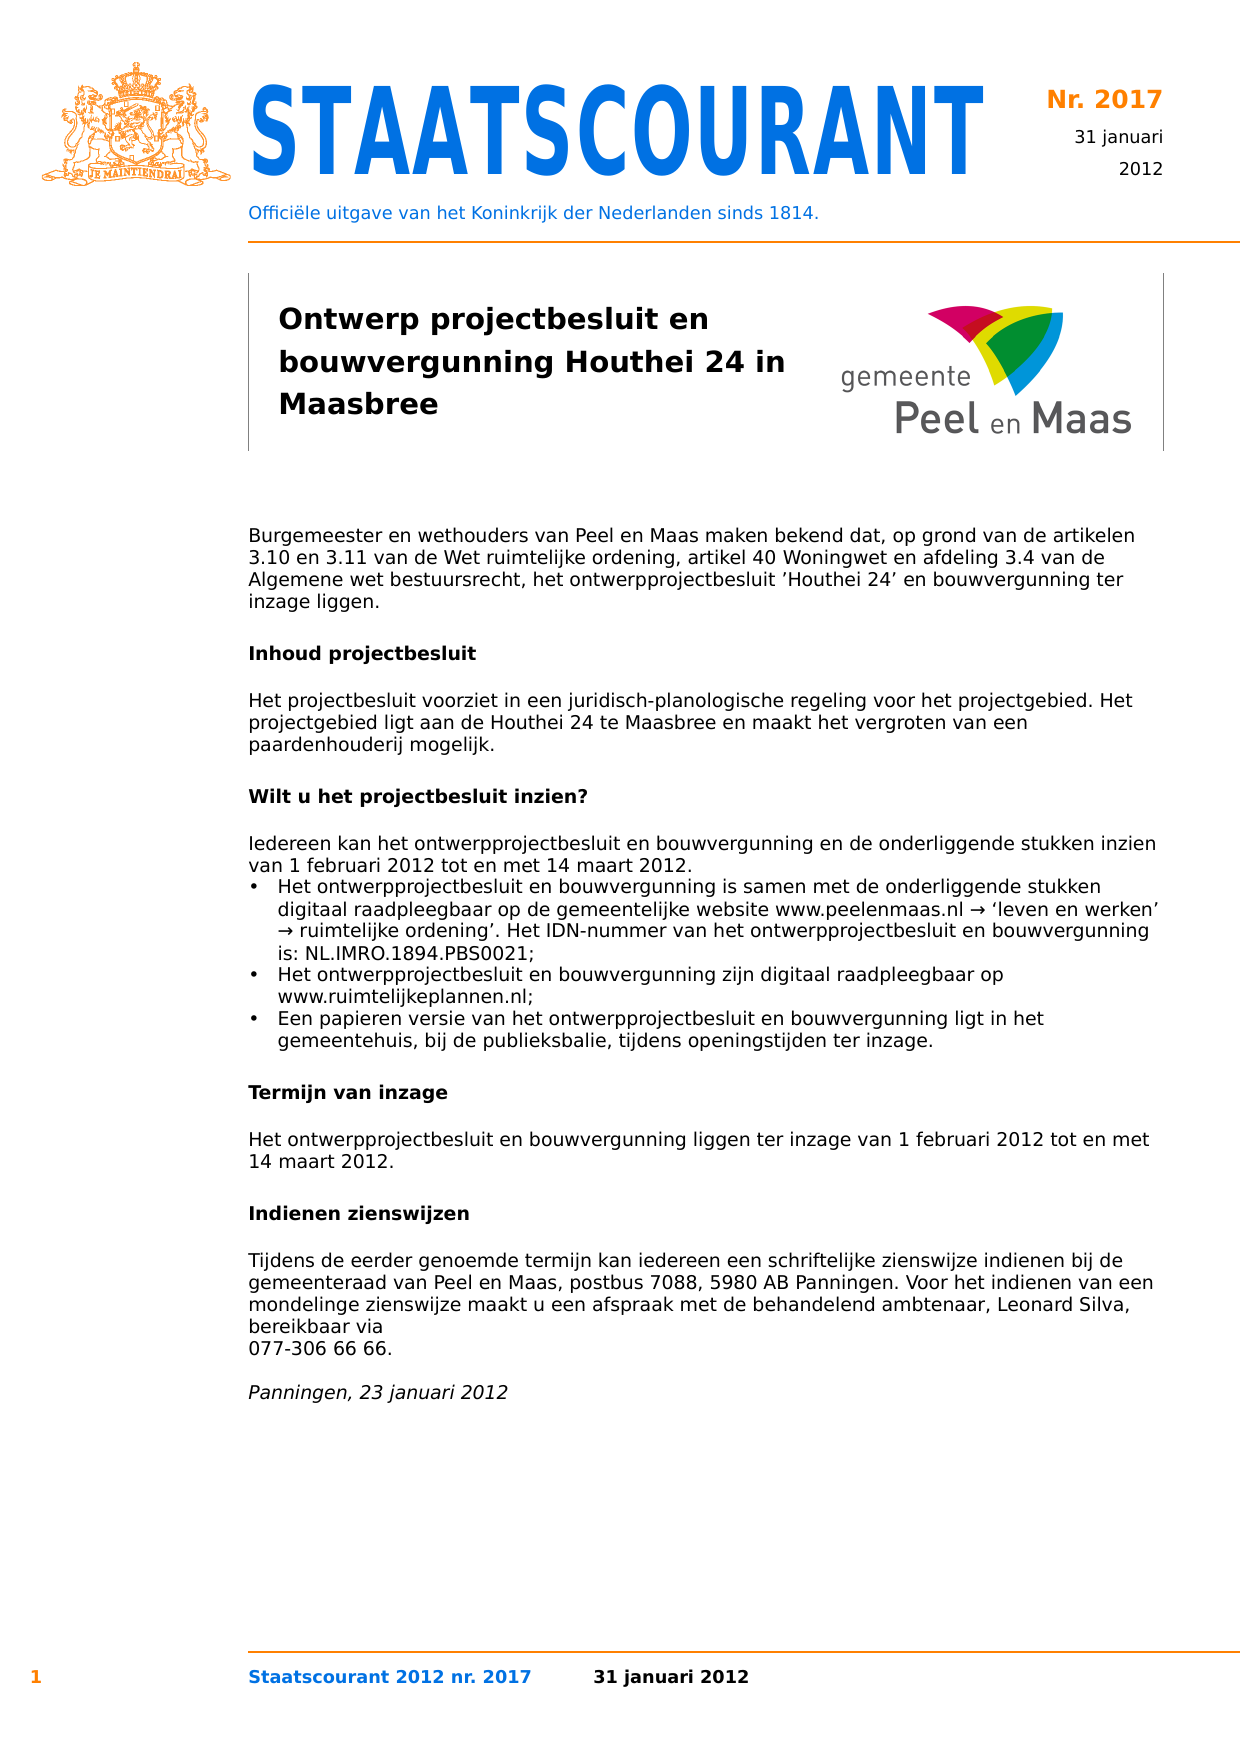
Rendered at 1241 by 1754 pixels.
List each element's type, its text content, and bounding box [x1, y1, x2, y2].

table_header Nr. 2017 [998, 62, 1240, 121]
picture [838, 302, 1134, 439]
text 077-306 66 66. [248, 1338, 1163, 1360]
text Burgemeester en wethouders van Peel en Maas maken bekend dat, op grond van de artikelen 3.10 en 3.11 van de Wet ruimtelijke ordening, artikel 40 Woningwet en afdeling 3.4 van de Algemene wet bestuursrecht, het ontwerpprojectbesluit ’Houthei 24’ en bouwvergunning ter inzage liggen. [248, 525, 1163, 613]
subtitle Inhoud projectbesluit [248, 643, 1163, 664]
text Tijdens de eerder genoemde termijn kan iedereen een schriftelijke zienswijze indienen bij de gemeenteraad van Peel en Maas, postbus 7088, 5980 AB Panningen. Voor het indienen van een mondelinge zienswijze maakt u een afspraak met de behandelend ambtenaar, Leonard Silva, bereikbaar via [248, 1250, 1163, 1338]
table_cell 31 januari [998, 121, 1240, 153]
text Panningen, 23 januari 2012 [248, 1382, 1163, 1404]
subtitle Wilt u het projectbesluit inzien? [248, 786, 1163, 807]
table_header [25, 62, 248, 241]
text • Het ontwerpprojectbesluit en bouwvergunning is samen met de onderliggende stukken digitaal raadpleegbaar op de gemeentelijke website www.peelenmaas.nl → ‘leven en werken’ → ruimtelijke ordening’. Het IDN-nummer van het ontwerpprojectbesluit en bouwvergunning is: NL.IMRO.1894.PBS0021; [248, 876, 1163, 964]
subtitle Indienen zienswijzen [248, 1203, 1163, 1225]
text • Een papieren versie van het ontwerpprojectbesluit en bouwvergunning ligt in het gemeentehuis, bij de publieksbalie, tijdens openingstijden ter inzage. [248, 1008, 1163, 1052]
picture [41, 62, 231, 186]
text 14 maart 2012. [248, 1151, 1163, 1173]
table_header STAATSCOURANT [248, 62, 998, 203]
subtitle Ontwerp projectbesluit en bouwvergunning Houthei 24 in Maasbree [249, 273, 1163, 451]
text • Het ontwerpprojectbesluit en bouwvergunning zijn digitaal raadpleegbaar op [248, 964, 1163, 986]
text Het ontwerpprojectbesluit en bouwvergunning liggen ter inzage van 1 februari 2012 tot en met [248, 1129, 1163, 1151]
text www.ruimtelijkeplannen.nl; [277, 986, 1163, 1008]
table_cell 2012 [998, 153, 1240, 203]
text Iedereen kan het ontwerpprojectbesluit en bouwvergunning en de onderliggende stukken inzien van 1 februari 2012 tot en met 14 maart 2012. [248, 832, 1163, 876]
table_cell Officiële uitgave van het Koninkrijk der Nederlanden sinds 1814. [248, 203, 1240, 241]
text Het projectbesluit voorziet in een juridisch-planologische regeling voor het projectgebied. Het projectgebied ligt aan de Houthei 24 te Maasbree en maakt het vergroten van een paardenhouderij mogelijk. [248, 689, 1163, 756]
subtitle Termijn van inzage [248, 1082, 1163, 1104]
